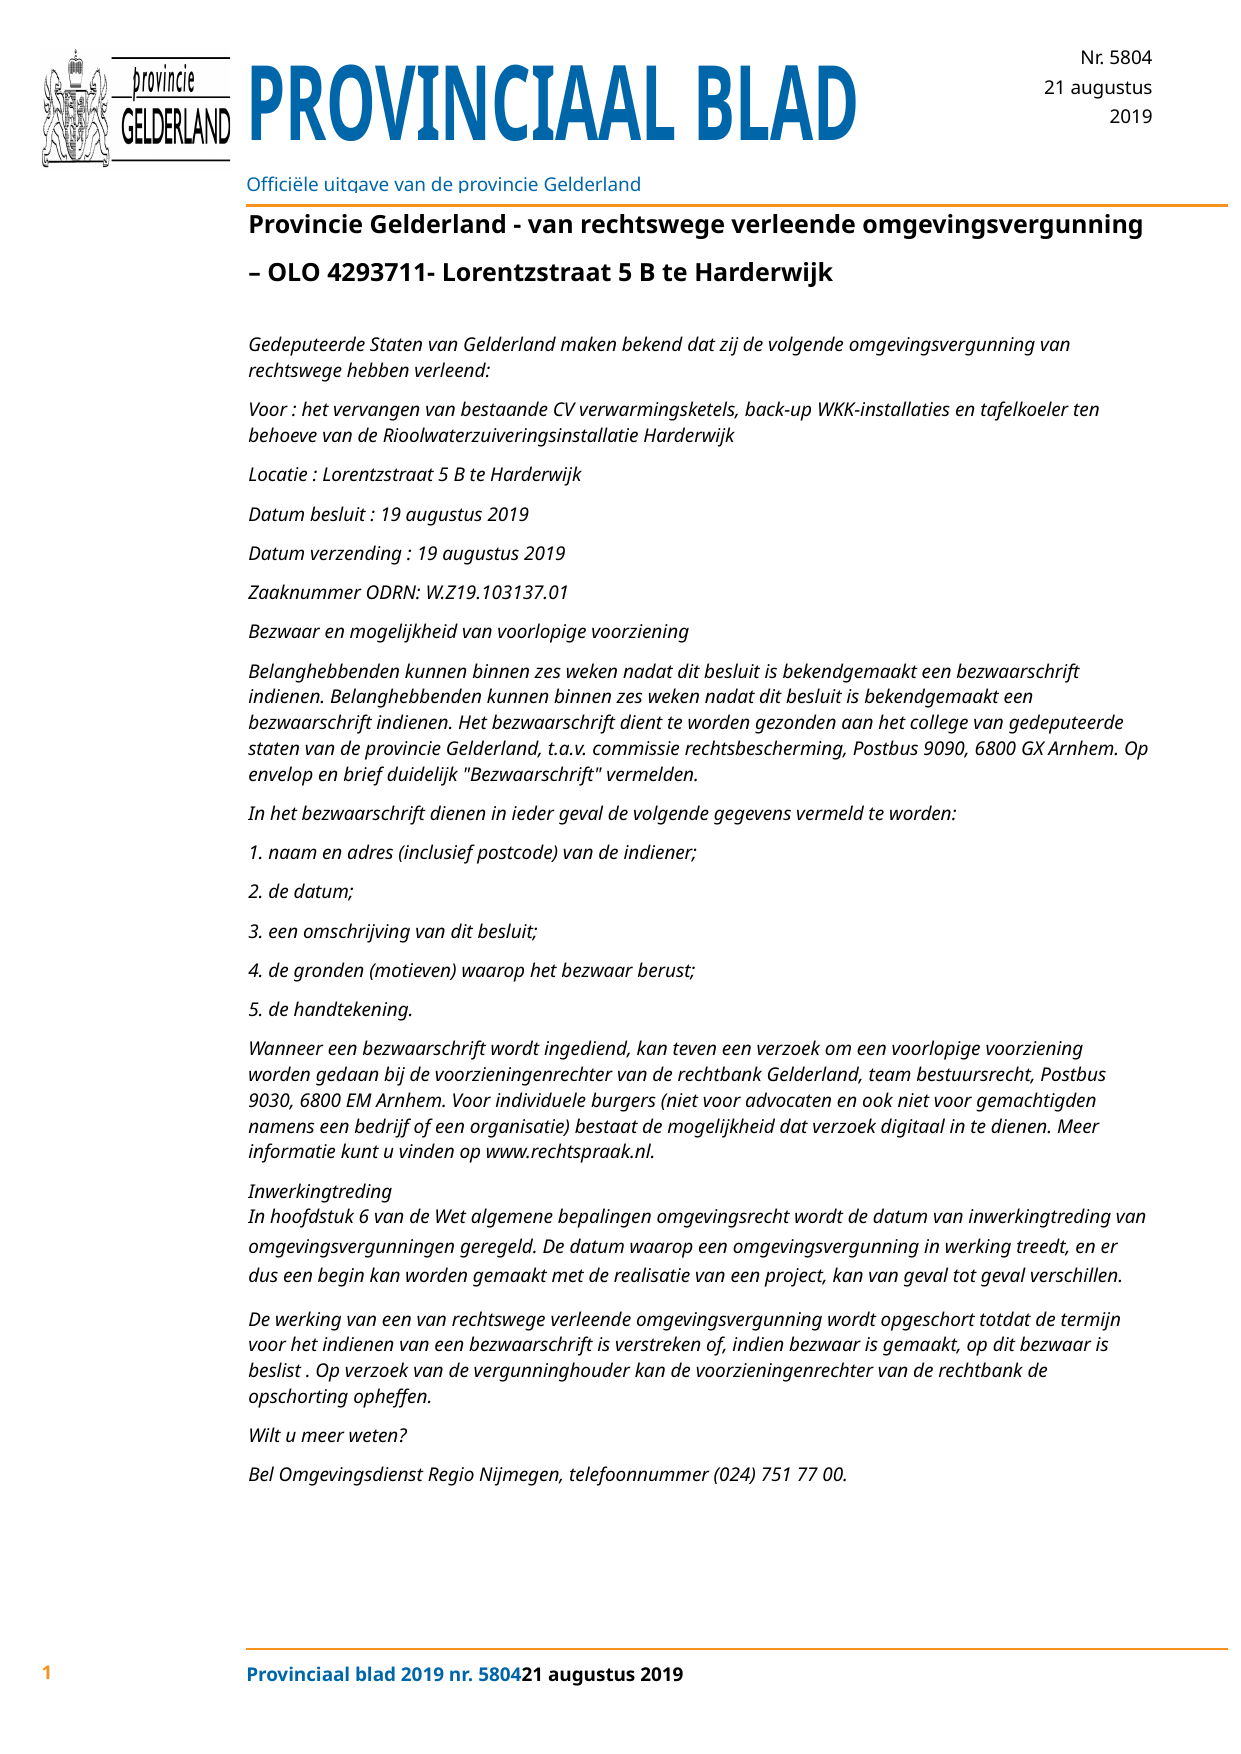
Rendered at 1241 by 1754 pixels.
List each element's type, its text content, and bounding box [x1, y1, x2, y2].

text 1. naam en adres (inclusief postcode) van de indiener; [248, 839, 1152, 865]
text Provincie Gelderland - van rechtswege verleende omgevingsvergunning – OLO 4293711- Lorentzstraat 5 B te Harderwijk [248, 207, 1152, 288]
text 4. de gronden (motieven) waarop het bezwaar berust; [248, 957, 1152, 983]
text Bezwaar en mogelijkheid van voorlopige voorziening [248, 618, 1152, 644]
text Voor : het vervangen van bestaande CV verwarmingsketels, back-up WKK-installaties en tafelkoeler ten behoeve van de Rioolwaterzuiveringsinstallatie Harderwijk [248, 396, 1152, 448]
text In het bezwaarschrift dienen in ieder geval de volgende gegevens vermeld te worden: [248, 800, 1152, 826]
text Inwerkingtreding [248, 1178, 1152, 1203]
text Gedeputeerde Staten van Gelderland maken bekend dat zij de volgende omgevingsvergunning van rechtswege hebben verleend: [248, 331, 1152, 383]
text 3. een omschrijving van dit besluit; [248, 918, 1152, 943]
text Bel Omgevingsdienst Regio Nijmegen, telefoonnummer (024) 751 77 00. [248, 1462, 1152, 1487]
text Locatie : Lorentzstraat 5 B te Harderwijk [248, 461, 1152, 487]
text 2. de datum; [248, 878, 1152, 904]
text In hoofdstuk 6 van de Wet algemene bepalingen omgevingsrecht wordt de datum van inwerkingtreding van omgevingsvergunningen geregeld. De datum waarop een omgevingsvergunning in werking treedt, en er dus een begin kan worden gemaakt met de realisatie van een project, kan van geval tot geval verschillen. [248, 1203, 1152, 1288]
text Wilt u meer weten? [248, 1422, 1152, 1448]
text 5. de handtekening. [248, 996, 1152, 1022]
text Wanneer een bezwaarschrift wordt ingediend, kan teven een verzoek om een voorlopige voorziening worden gedaan bij de voorzieningenrechter van de rechtbank Gelderland, team bestuursrecht, Postbus 9030, 6800 EM Arnhem. Voor individuele burgers (niet voor advocaten en ook niet voor gemachtigden namens een bedrijf of een organisatie) bestaat de mogelijkheid dat verzoek digitaal in te dienen. Meer informatie kunt u vinden op www.rechtspraak.nl. [248, 1036, 1152, 1164]
text Datum verzending : 19 augustus 2019 [248, 540, 1152, 566]
text Zaaknummer ODRN: W.Z19.103137.01 [248, 579, 1152, 605]
text Datum besluit : 19 augustus 2019 [248, 501, 1152, 526]
text De werking van een van rechtswege verleende omgevingsvergunning wordt opgeschort totdat de termijn voor het indienen van een bezwaarschrift is verstreken of, indien bezwaar is gemaakt, op dit bezwaar is beslist . Op verzoek van de vergunninghouder kan de voorzieningenrechter van de rechtbank de opschorting opheffen. [248, 1306, 1152, 1409]
picture [41, 47, 231, 172]
text Belanghebbenden kunnen binnen zes weken nadat dit besluit is bekendgemaakt een bezwaarschrift indienen. Belanghebbenden kunnen binnen zes weken nadat dit besluit is bekendgemaakt een bezwaarschrift indienen. Het bezwaarschrift dient te worden gezonden aan het college van gedeputeerde staten van de provincie Gelderland, t.a.v. commissie rechtsbescherming, Postbus 9090, 6800 GX Arnhem. Op envelop en brief duidelijk "Bezwaarschrift" vermelden. [248, 658, 1152, 786]
